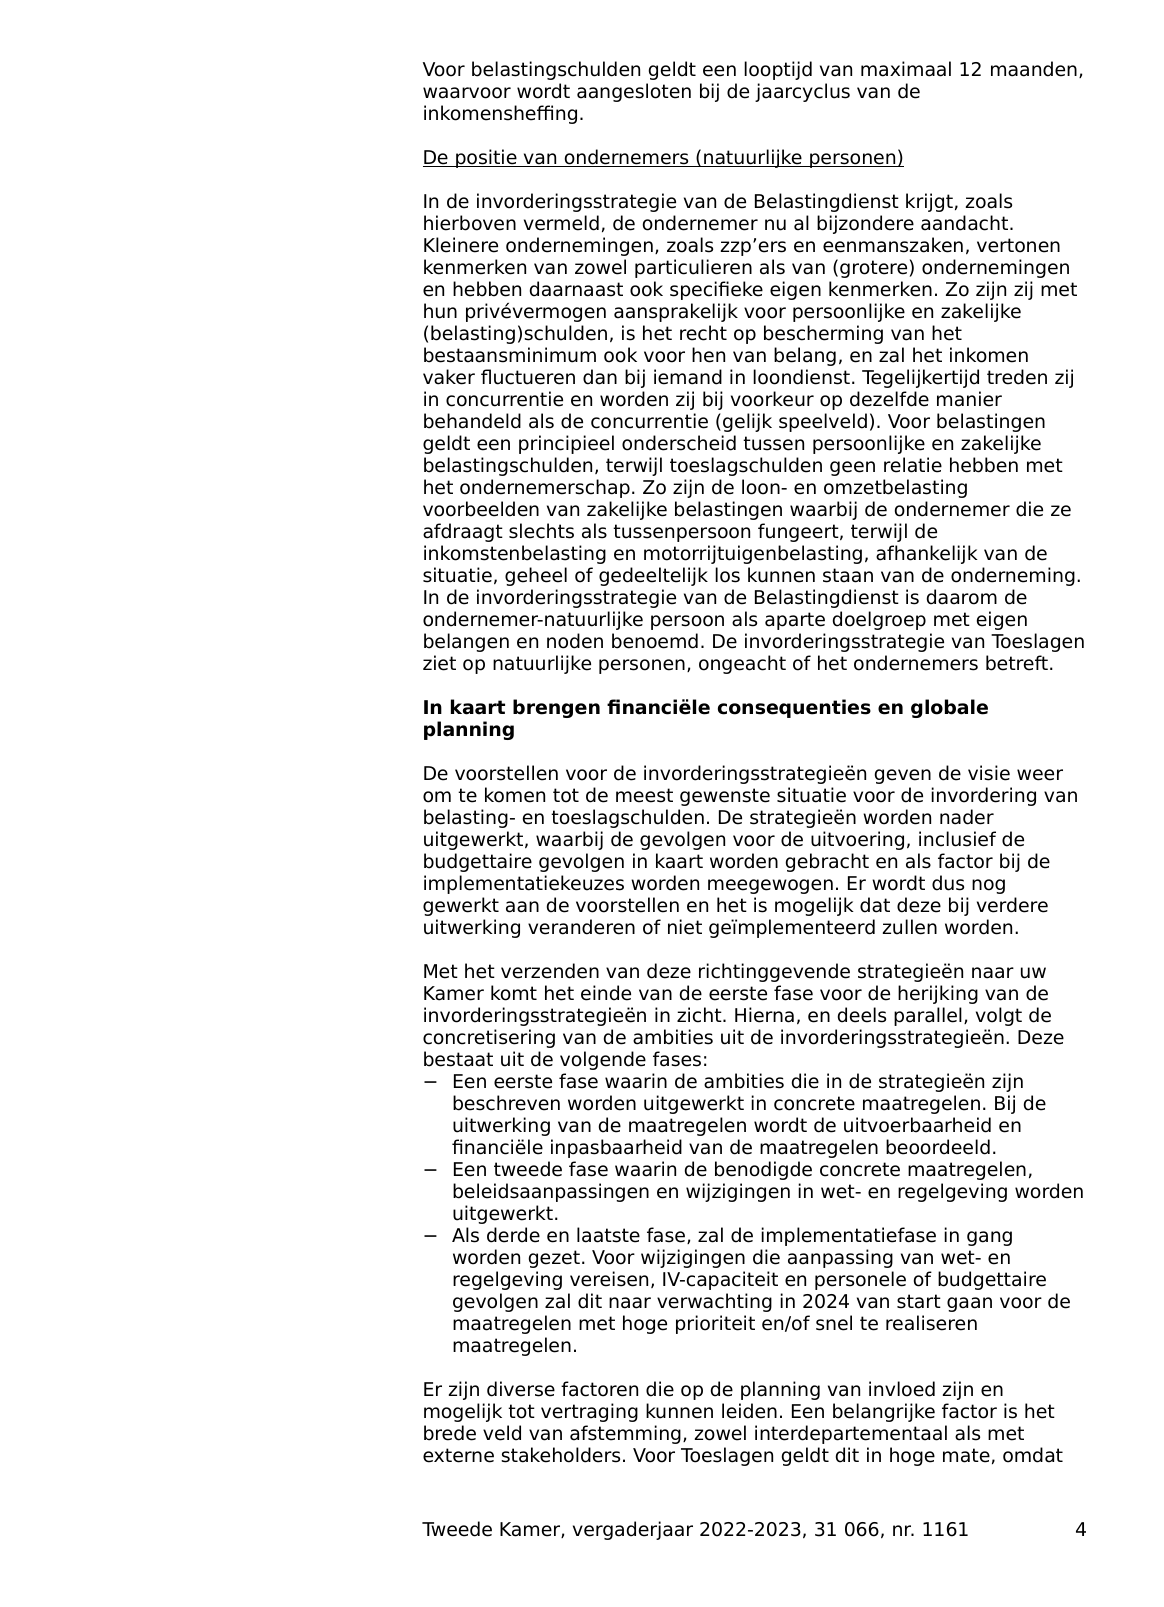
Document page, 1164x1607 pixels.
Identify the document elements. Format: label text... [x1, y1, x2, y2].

subtitle In kaart brengen financiële consequenties en globale planning [422, 697, 1087, 741]
text Er zijn diverse factoren die op de planning van invloed zijn en mogelijk tot vertraging kunnen leiden. Een belangrijke factor is het brede veld van afstemming, zowel interdepartementaal als met externe stakeholders. Voor Toeslagen geldt dit in hoge mate, omdat [422, 1379, 1087, 1467]
text De voorstellen voor de invorderingsstrategieën geven de visie weer om te komen tot de meest gewenste situatie voor de invordering van belasting- en toeslagschulden. De strategieën worden nader uitgewerkt, waarbij de gevolgen voor de uitvoering, inclusief de budgettaire gevolgen in kaart worden gebracht en als factor bij de implementatiekeuzes worden meegewogen. Er wordt dus nog gewerkt aan de voorstellen en het is mogelijk dat deze bij verdere uitwerking veranderen of niet geïmplementeerd zullen worden. [422, 763, 1087, 939]
text − Een tweede fase waarin de benodigde concrete maatregelen, beleidsaanpassingen en wijzigingen in wet- en regelgeving worden uitgewerkt. [422, 1159, 1087, 1225]
text − Als derde en laatste fase, zal de implementatiefase in gang worden gezet. Voor wijzigingen die aanpassing van wet- en regelgeving vereisen, IV-capaciteit en personele of budgettaire gevolgen zal dit naar verwachting in 2024 van start gaan voor de maatregelen met hoge prioriteit en/of snel te realiseren maatregelen. [422, 1225, 1087, 1357]
subtitle De positie van ondernemers (natuurlijke personen) [422, 147, 1087, 169]
text In de invorderingsstrategie van de Belastingdienst krijgt, zoals hierboven vermeld, de ondernemer nu al bijzondere aandacht. Kleinere ondernemingen, zoals zzp’ers en eenmanszaken, vertonen kenmerken van zowel particulieren als van (grotere) ondernemingen en hebben daarnaast ook specifieke eigen kenmerken. Zo zijn zij met hun privévermogen aansprakelijk voor persoonlijke en zakelijke (belasting)schulden, is het recht op bescherming van het bestaansminimum ook voor hen van belang, en zal het inkomen vaker fluctueren dan bij iemand in loondienst. Tegelijkertijd treden zij in concurrentie en worden zij bij voorkeur op dezelfde manier behandeld als de concurrentie (gelijk speelveld). Voor belastingen geldt een principieel onderscheid tussen persoonlijke en zakelijke belastingschulden, terwijl toeslagschulden geen relatie hebben met het ondernemerschap. Zo zijn de loon- en omzetbelasting voorbeelden van zakelijke belastingen waarbij de ondernemer die ze afdraagt slechts als tussenpersoon fungeert, terwijl de inkomstenbelasting en motorrijtuigenbelasting, afhankelijk van de situatie, geheel of gedeeltelijk los kunnen staan van de onderneming. In de invorderingsstrategie van de Belastingdienst is daarom de ondernemer-natuurlijke persoon als aparte doelgroep met eigen belangen en noden benoemd. De invorderingsstrategie van Toeslagen ziet op natuurlijke personen, ongeacht of het ondernemers betreft. [422, 191, 1087, 675]
text Voor belastingschulden geldt een looptijd van maximaal 12 maanden, waarvoor wordt aangesloten bij de jaarcyclus van de inkomensheffing. [422, 59, 1087, 125]
text Met het verzenden van deze richtinggevende strategieën naar uw Kamer komt het einde van de eerste fase voor de herijking van de invorderingsstrategieën in zicht. Hierna, en deels parallel, volgt de concretisering van de ambities uit de invorderingsstrategieën. Deze bestaat uit de volgende fases: [422, 961, 1087, 1071]
text − Een eerste fase waarin de ambities die in de strategieën zijn beschreven worden uitgewerkt in concrete maatregelen. Bij de uitwerking van de maatregelen wordt de uitvoerbaarheid en financiële inpasbaarheid van de maatregelen beoordeeld. [422, 1071, 1087, 1159]
